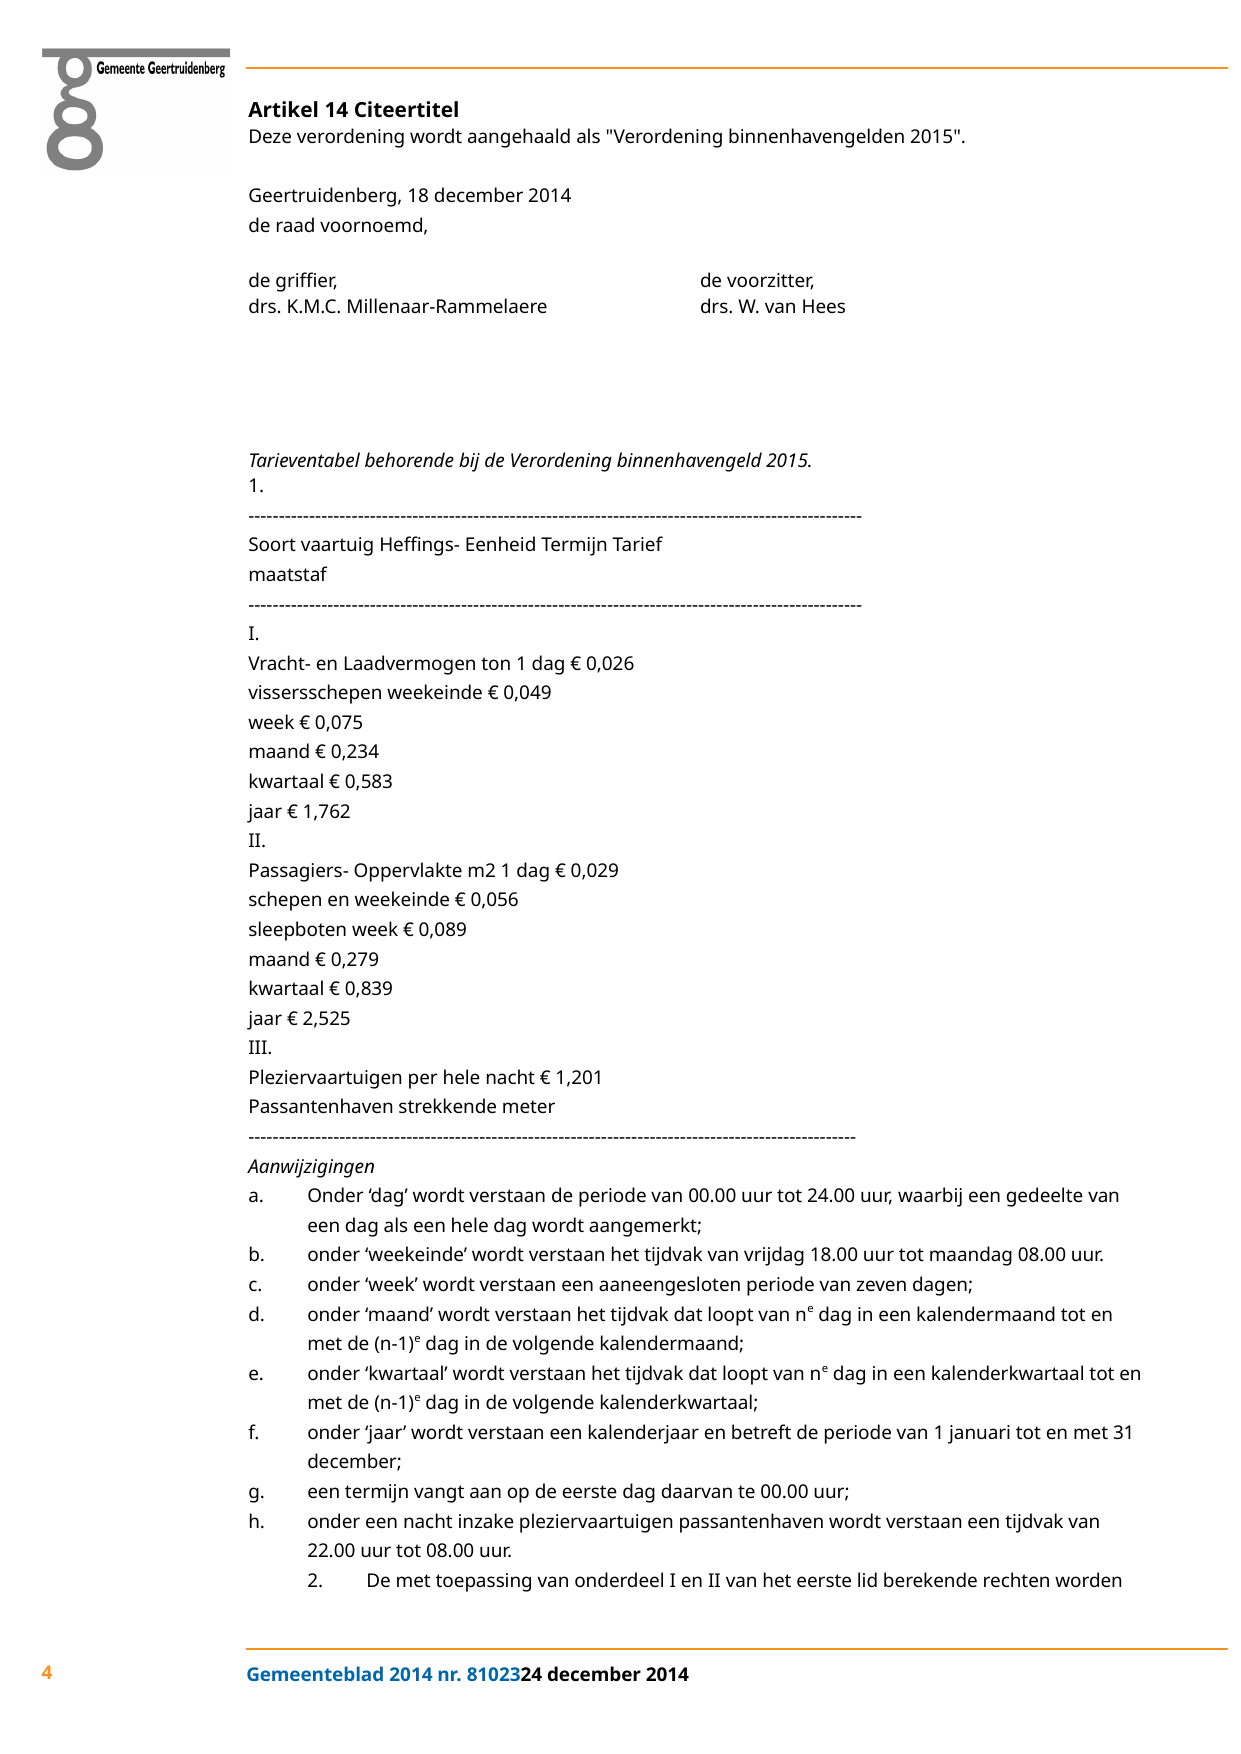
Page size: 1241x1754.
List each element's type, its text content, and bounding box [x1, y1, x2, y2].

list onder ‘jaar’ wordt verstaan een kalenderjaar en betreft de periode van 1 januari tot en met 31 december; [248, 1419, 1152, 1474]
text Passantenhaven strekkende meter [248, 1094, 1152, 1119]
text sleepboten week € 0,089 [248, 916, 1152, 942]
text ----------------------------------------------------------------------------------------------------- [248, 591, 1152, 617]
text maand € 0,234 [248, 739, 1152, 764]
table_cell drs. W. van Hees [700, 293, 1152, 319]
text week € 0,075 [248, 709, 1152, 735]
text Vracht- en Laadvermogen ton 1 dag € 0,026 [248, 650, 1152, 676]
text ---------------------------------------------------------------------------------------------------- [248, 1123, 1152, 1149]
text III. [248, 1034, 1152, 1060]
list een termijn vangt aan op de eerste dag daarvan te 00.00 uur; [248, 1478, 1152, 1504]
text II. [248, 827, 1152, 853]
list Onder ‘dag’ wordt verstaan de periode van 00.00 uur tot 24.00 uur, waarbij een gedeelte van een dag als een hele dag wordt aangemerkt; [248, 1182, 1152, 1238]
text Pleziervaartuigen per hele nacht € 1,201 [248, 1064, 1152, 1090]
text Soort vaartuig Heffings- Eenheid Termijn Tarief [248, 532, 1152, 557]
text Aanwijzigingen [248, 1153, 1152, 1179]
text jaar € 1,762 [248, 798, 1152, 824]
picture [41, 47, 231, 172]
table_cell drs. K.M.C. Millenaar-Rammelaere [248, 293, 700, 319]
text kwartaal € 0,583 [248, 768, 1152, 794]
text maand € 0,279 [248, 946, 1152, 972]
text schepen en weekeinde € 0,056 [248, 887, 1152, 912]
list De met toepassing van onderdeel I en II van het eerste lid berekende rechten worden [307, 1567, 1152, 1593]
list onder ‘week’ wordt verstaan een aaneengesloten periode van zeven dagen; [248, 1271, 1152, 1297]
text Tarieventabel behorende bij de Verordening binnenhavengeld 2015. [248, 447, 1152, 472]
list onder een nacht inzake pleziervaartuigen passantenhaven wordt verstaan een tijdvak van 22.00 uur tot 08.00 uur. [248, 1508, 1152, 1563]
table_header de griffier, [248, 267, 700, 293]
text jaar € 2,525 [248, 1005, 1152, 1031]
table_header de voorzitter, [700, 267, 1152, 293]
text Geertruidenberg, 18 december 2014 [248, 182, 1152, 208]
text 1. [248, 472, 1152, 498]
text maatstaf [248, 561, 1152, 587]
list onder ‘weekeinde’ wordt verstaan het tijdvak van vrijdag 18.00 uur tot maandag 08.00 uur. [248, 1242, 1152, 1267]
text ----------------------------------------------------------------------------------------------------- [248, 502, 1152, 528]
text Artikel 14 Citeertitel [248, 95, 1152, 123]
text kwartaal € 0,839 [248, 975, 1152, 1001]
text de raad voornoemd, [248, 212, 1152, 238]
text vissersschepen weekeinde € 0,049 [248, 679, 1152, 705]
text Deze verordening wordt aangehaald als "Verordening binnenhavengelden 2015". [248, 123, 1152, 149]
text I. [248, 620, 1152, 646]
text Passagiers- Oppervlakte m2 1 dag € 0,029 [248, 857, 1152, 883]
list onder ‘maand’ wordt verstaan het tijdvak dat loopt van ne dag in een kalendermaand tot en met de (n-1)e dag in de volgende kalendermaand; [248, 1301, 1152, 1356]
list onder ‘kwartaal’ wordt verstaan het tijdvak dat loopt van ne dag in een kalenderkwartaal tot en met de (n-1)e dag in de volgende kalenderkwartaal; [248, 1360, 1152, 1415]
